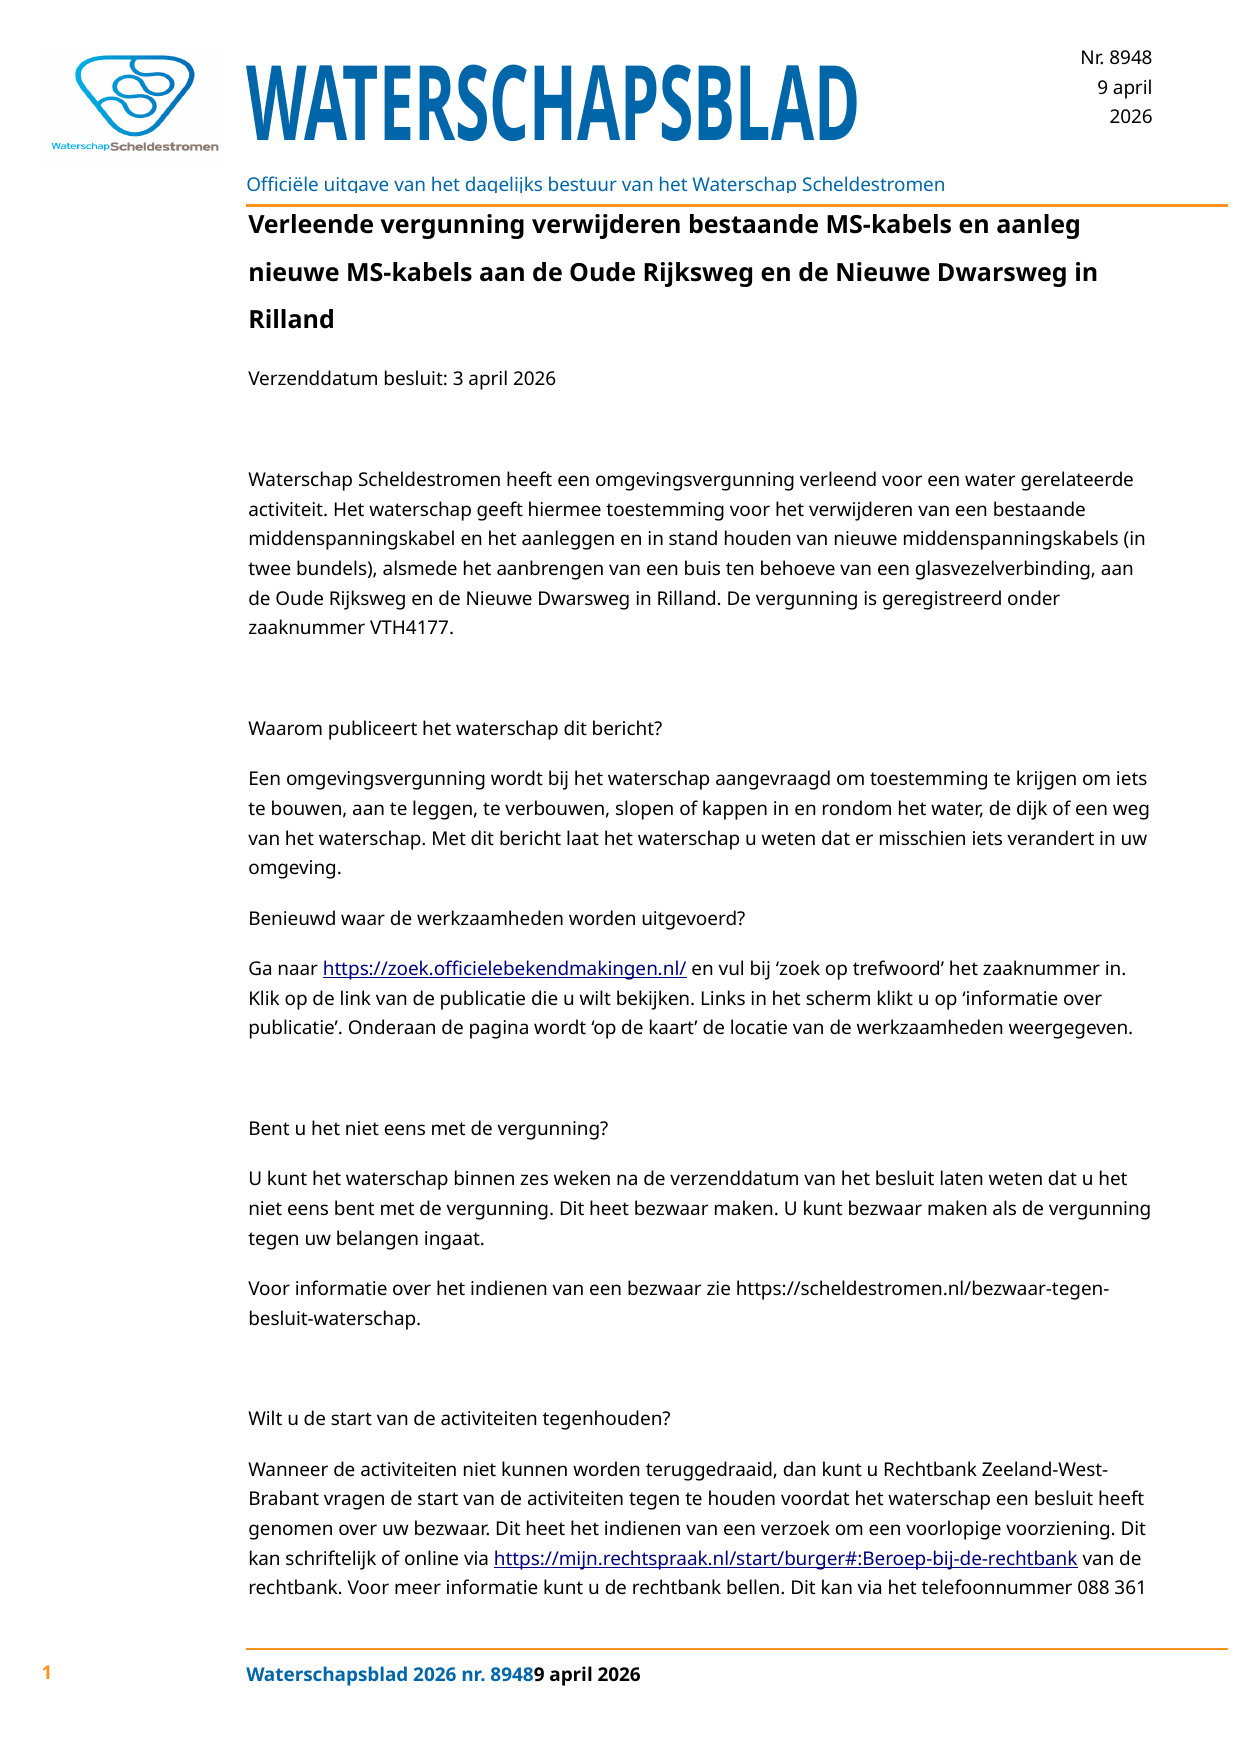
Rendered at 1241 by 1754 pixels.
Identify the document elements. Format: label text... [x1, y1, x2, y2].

text U kunt het waterschap binnen zes weken na de verzenddatum van het besluit laten weten dat u het niet eens bent met de vergunning. Dit heet bezwaar maken. U kunt bezwaar maken als de vergunning tegen uw belangen ingaat. [248, 1166, 1152, 1250]
text Bent u het niet eens met de vergunning? [248, 1115, 1152, 1141]
text Verzenddatum besluit: 3 april 2026 [248, 366, 1152, 391]
picture [41, 47, 231, 172]
text Benieuwd waar de werkzaamheden worden uitgevoerd? [248, 905, 1152, 930]
text Ga naar https://zoek.officielebekendmakingen.nl/ en vul bij ‘zoek op trefwoord’ het zaaknummer in. Klik op de link van de publicatie die u wilt bekijken. Links in het scherm klikt u op ‘informatie over publicatie’. Onderaan de pagina wordt ‘op de kaart’ de locatie van de werkzaamheden weergegeven. [248, 955, 1152, 1040]
text Wilt u de start van de activiteiten tegenhouden? [248, 1406, 1152, 1431]
text Waterschap Scheldestromen heeft een omgevingsvergunning verleend voor een water gerelateerde activiteit. Het waterschap geeft hiermee toestemming voor het verwijderen van een bestaande middenspanningskabel en het aanleggen en in stand houden van nieuwe middenspanningskabels (in twee bundels), alsmede het aanbrengen van een buis ten behoeve van een glasvezelverbinding, aan de Oude Rijksweg en de Nieuwe Dwarsweg in Rilland. De vergunning is geregistreerd onder zaaknummer VTH4177. [248, 466, 1152, 640]
text Voor informatie over het indienen van een bezwaar zie https://scheldestromen.nl/bezwaar-tegen-besluit-waterschap. [248, 1275, 1152, 1330]
text Verleende vergunning verwijderen bestaande MS-kabels en aanleg nieuwe MS-kabels aan de Oude Rijksweg en de Nieuwe Dwarsweg in Rilland [248, 207, 1152, 336]
text Waarom publiceert het waterschap dit bericht? [248, 715, 1152, 741]
text Wanneer de activiteiten niet kunnen worden teruggedraaid, dan kunt u Rechtbank Zeeland-West-Brabant vragen de start van de activiteiten tegen te houden voordat het waterschap een besluit heeft genomen over uw bezwaar. Dit heet het indienen van een verzoek om een voorlopige voorziening. Dit kan schriftelijk of online via https://mijn.rechtspraak.nl/start/burger#:Beroep-bij-de-rechtbank van de rechtbank. Voor meer informatie kunt u de rechtbank bellen. Dit kan via het telefoonnummer 088 361 [248, 1456, 1152, 1600]
text Een omgevingsvergunning wordt bij het waterschap aangevraagd om toestemming te krijgen om iets te bouwen, aan te leggen, te verbouwen, slopen of kappen in en rondom het water, de dijk of een weg van het waterschap. Met dit bericht laat het waterschap u weten dat er misschien iets verandert in uw omgeving. [248, 766, 1152, 880]
